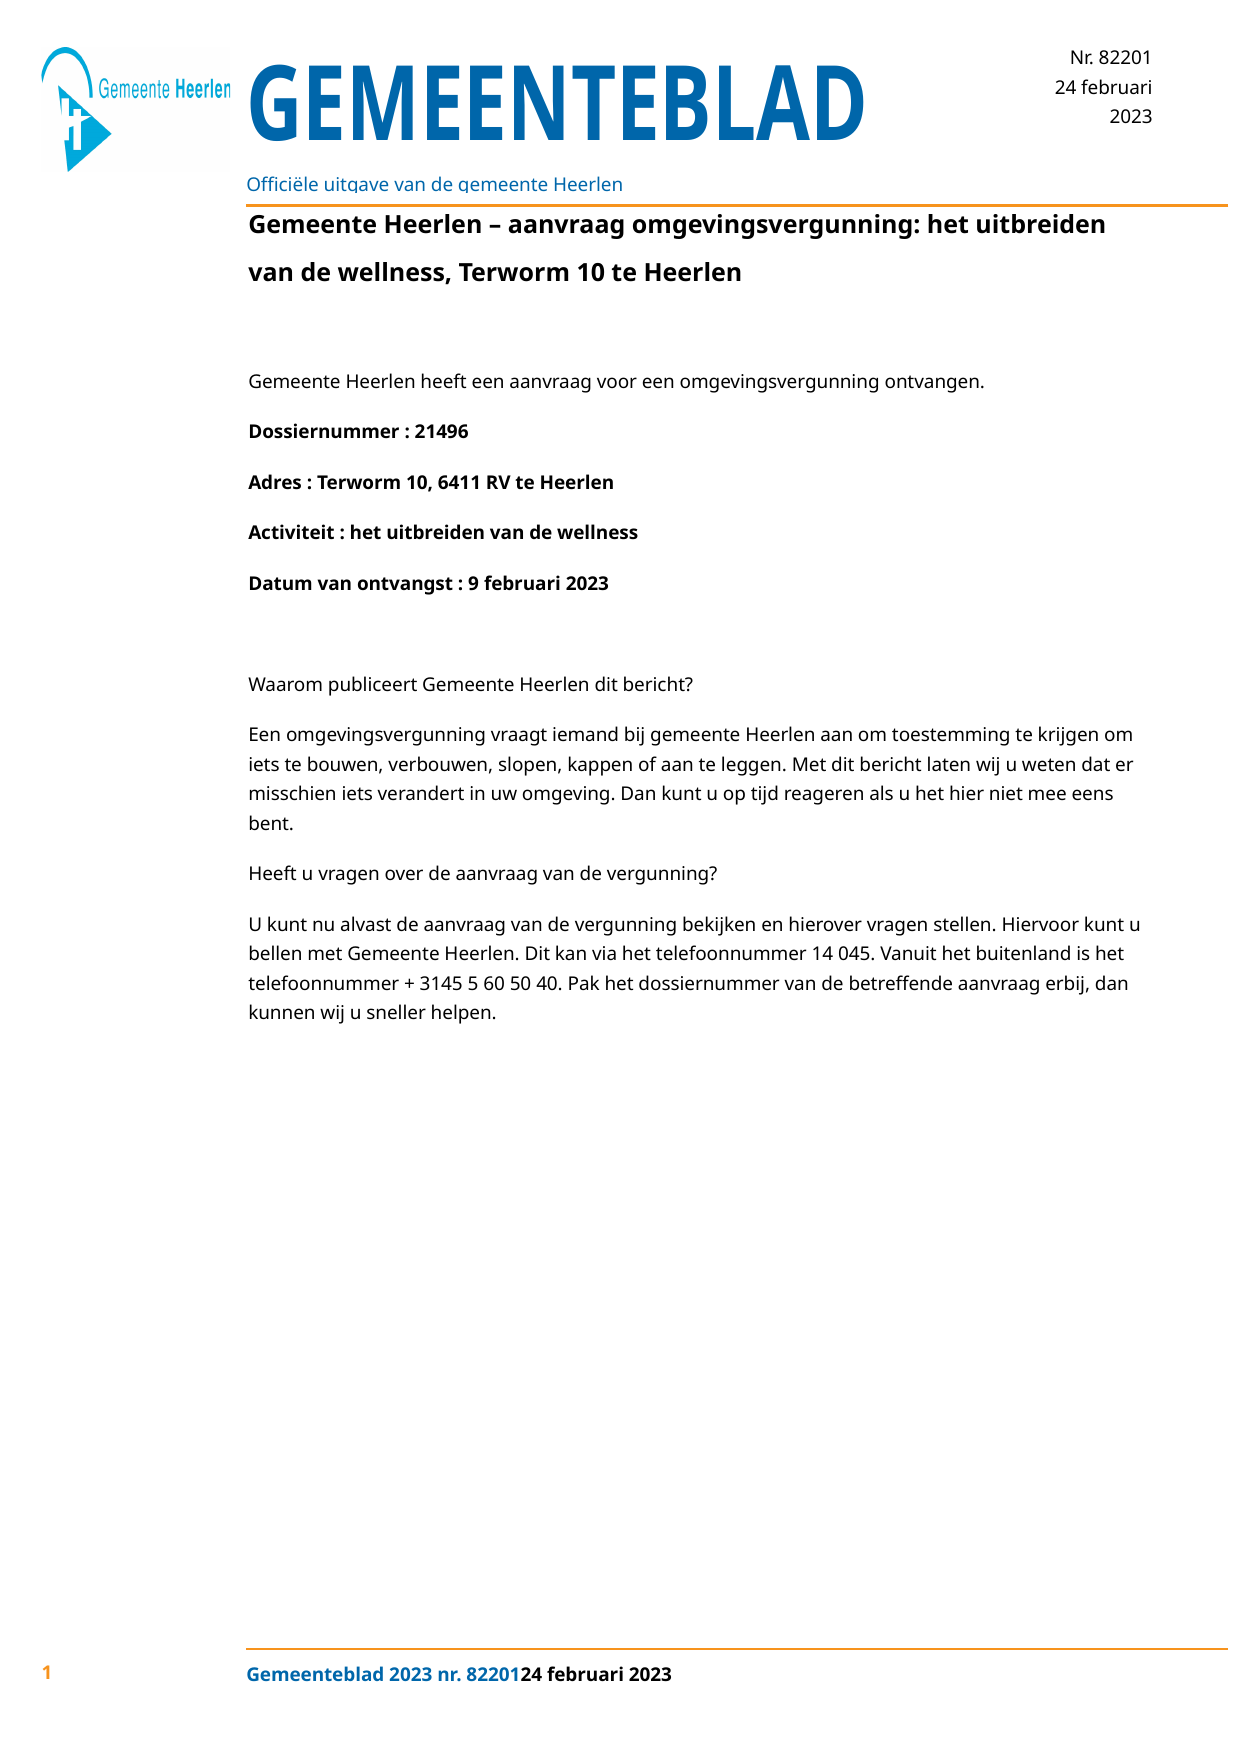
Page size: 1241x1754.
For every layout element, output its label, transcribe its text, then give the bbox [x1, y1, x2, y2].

text Dossiernummer : 21496 [248, 419, 1152, 444]
text Heeft u vragen over de aanvraag van de vergunning? [248, 860, 1152, 886]
text Gemeente Heerlen – aanvraag omgevingsvergunning: het uitbreiden van de wellness, Terworm 10 te Heerlen [248, 207, 1152, 288]
text Een omgevingsvergunning vraagt iemand bij gemeente Heerlen aan om toestemming te krijgen om iets te bouwen, verbouwen, slopen, kappen of aan te leggen. Met dit bericht laten wij u weten dat er misschien iets verandert in uw omgeving. Dan kunt u op tijd reageren als u het hier niet mee eens bent. [248, 721, 1152, 836]
text Datum van ontvangst : 9 februari 2023 [248, 570, 1152, 596]
text Adres : Terworm 10, 6411 RV te Heerlen [248, 469, 1152, 495]
picture [41, 47, 59, 70]
text Activiteit : het uitbreiden van de wellness [248, 519, 1152, 545]
text Gemeente Heerlen heeft een aanvraag voor een omgevingsvergunning ontvangen. [248, 368, 1152, 394]
text U kunt nu alvast de aanvraag van de vergunning bekijken en hierover vragen stellen. Hiervoor kunt u bellen met Gemeente Heerlen. Dit kan via het telefoonnummer 14 045. Vanuit het buitenland is het telefoonnummer + 3145 5 60 50 40. Pak het dossiernummer van de betreffende aanvraag erbij, dan kunnen wij u sneller helpen. [248, 911, 1152, 1025]
text Waarom publiceert Gemeente Heerlen dit bericht? [248, 671, 1152, 697]
picture [41, 47, 231, 172]
